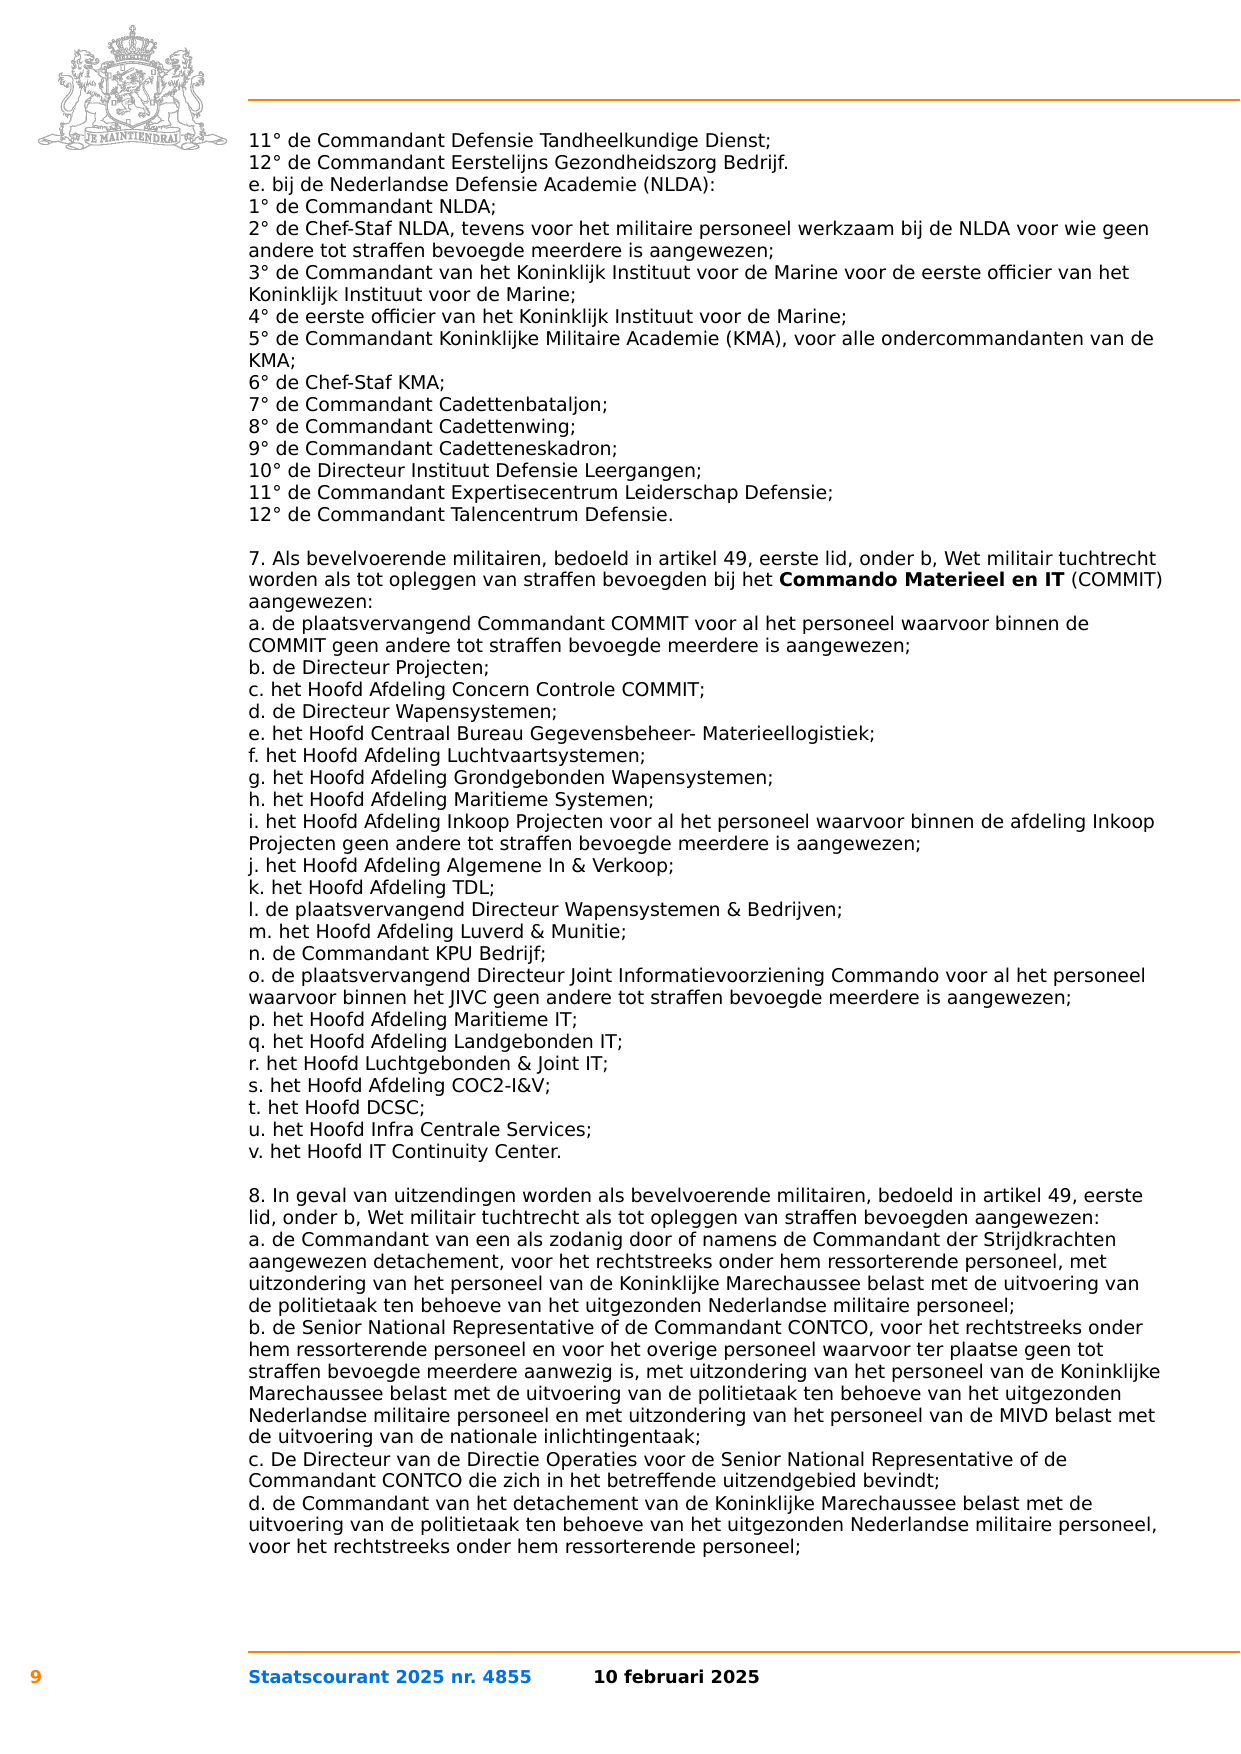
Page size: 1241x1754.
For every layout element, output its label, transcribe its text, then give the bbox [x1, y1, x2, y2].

text q. het Hoofd Afdeling Landgebonden IT; [248, 1031, 1163, 1053]
text l. de plaatsvervangend Directeur Wapensystemen & Bedrijven; [248, 899, 1163, 921]
text 9° de Commandant Cadetteneskadron; [248, 438, 1163, 459]
text c. het Hoofd Afdeling Concern Controle COMMIT; [248, 679, 1163, 701]
text n. de Commandant KPU Bedrijf; [248, 943, 1163, 965]
text p. het Hoofd Afdeling Maritieme IT; [248, 1009, 1163, 1031]
text 7° de Commandant Cadettenbataljon; [248, 394, 1163, 416]
text i. het Hoofd Afdeling Inkoop Projecten voor al het personeel waarvoor binnen de afdeling Inkoop Projecten geen andere tot straffen bevoegde meerdere is aangewezen; [248, 811, 1163, 855]
text 12° de Commandant Eerstelijns Gezondheidszorg Bedrijf. [248, 152, 1163, 174]
text b. de Senior National Representative of de Commandant CONTCO, voor het rechtstreeks onder hem ressorterende personeel en voor het overige personeel waarvoor ter plaatse geen tot straffen bevoegde meerdere aanwezig is, met uitzondering van het personeel van de Koninklijke Marechaussee belast met de uitvoering van de politietaak ten behoeve van het uitgezonden Nederlandse militaire personeel en met uitzondering van het personeel van de MIVD belast met de uitvoering van de nationale inlichtingentaak; [248, 1317, 1163, 1448]
text 10° de Directeur Instituut Defensie Leergangen; [248, 459, 1163, 482]
text v. het Hoofd IT Continuity Center. [248, 1141, 1163, 1163]
text u. het Hoofd Infra Centrale Services; [248, 1119, 1163, 1141]
text 6° de Chef-Staf KMA; [248, 372, 1163, 394]
text m. het Hoofd Afdeling Luverd & Munitie; [248, 921, 1163, 943]
text 11° de Commandant Expertisecentrum Leiderschap Defensie; [248, 482, 1163, 503]
text 3° de Commandant van het Koninklijk Instituut voor de Marine voor de eerste officier van het Koninklijk Instituut voor de Marine; [248, 262, 1163, 306]
text 8° de Commandant Cadettenwing; [248, 416, 1163, 438]
text 4° de eerste officier van het Koninklijk Instituut voor de Marine; [248, 306, 1163, 328]
text r. het Hoofd Luchtgebonden & Joint IT; [248, 1053, 1163, 1075]
text h. het Hoofd Afdeling Maritieme Systemen; [248, 789, 1163, 811]
text d. de Commandant van het detachement van de Koninklijke Marechaussee belast met de uitvoering van de politietaak ten behoeve van het uitgezonden Nederlandse militaire personeel, voor het rechtstreeks onder hem ressorterende personeel; [248, 1492, 1163, 1558]
text f. het Hoofd Afdeling Luchtvaartsystemen; [248, 745, 1163, 767]
text j. het Hoofd Afdeling Algemene In & Verkoop; [248, 855, 1163, 877]
text a. de Commandant van een als zodanig door of namens de Commandant der Strijdkrachten aangewezen detachement, voor het rechtstreeks onder hem ressorterende personeel, met uitzondering van het personeel van de Koninklijke Marechaussee belast met de uitvoering van de politietaak ten behoeve van het uitgezonden Nederlandse militaire personeel; [248, 1229, 1163, 1317]
text e. bij de Nederlandse Defensie Academie (NLDA): [248, 174, 1163, 196]
text 1° de Commandant NLDA; [248, 196, 1163, 218]
text c. De Directeur van de Directie Operaties voor de Senior National Representative of de Commandant CONTCO die zich in het betreffende uitzendgebied bevindt; [248, 1448, 1163, 1492]
text o. de plaatsvervangend Directeur Joint Informatievoorziening Commando voor al het personeel waarvoor binnen het JIVC geen andere tot straffen bevoegde meerdere is aangewezen; [248, 965, 1163, 1009]
text s. het Hoofd Afdeling COC2-I&V; [248, 1075, 1163, 1097]
text 11° de Commandant Defensie Tandheelkundige Dienst; [248, 130, 1163, 152]
text b. de Directeur Projecten; [248, 657, 1163, 679]
text 2° de Chef-Staf NLDA, tevens voor het militaire personeel werkzaam bij de NLDA voor wie geen andere tot straffen bevoegde meerdere is aangewezen; [248, 218, 1163, 262]
text g. het Hoofd Afdeling Grondgebonden Wapensystemen; [248, 767, 1163, 789]
text d. de Directeur Wapensystemen; [248, 701, 1163, 723]
text 8. In geval van uitzendingen worden als bevelvoerende militairen, bedoeld in artikel 49, eerste lid, onder b, Wet militair tuchtrecht als tot opleggen van straffen bevoegden aangewezen: [248, 1185, 1163, 1229]
text e. het Hoofd Centraal Bureau Gegevensbeheer- Materieellogistiek; [248, 723, 1163, 745]
text k. het Hoofd Afdeling TDL; [248, 877, 1163, 899]
text 7. Als bevelvoerende militairen, bedoeld in artikel 49, eerste lid, onder b, Wet militair tuchtrecht worden als tot opleggen van straffen bevoegden bij het Commando Materieel en IT (COMMIT) aangewezen: [248, 547, 1163, 613]
text 12° de Commandant Talencentrum Defensie. [248, 503, 1163, 526]
picture [38, 25, 227, 150]
text 5° de Commandant Koninklijke Militaire Academie (KMA), voor alle ondercommandanten van de KMA; [248, 328, 1163, 372]
text t. het Hoofd DCSC; [248, 1097, 1163, 1119]
text a. de plaatsvervangend Commandant COMMIT voor al het personeel waarvoor binnen de COMMIT geen andere tot straffen bevoegde meerdere is aangewezen; [248, 613, 1163, 657]
